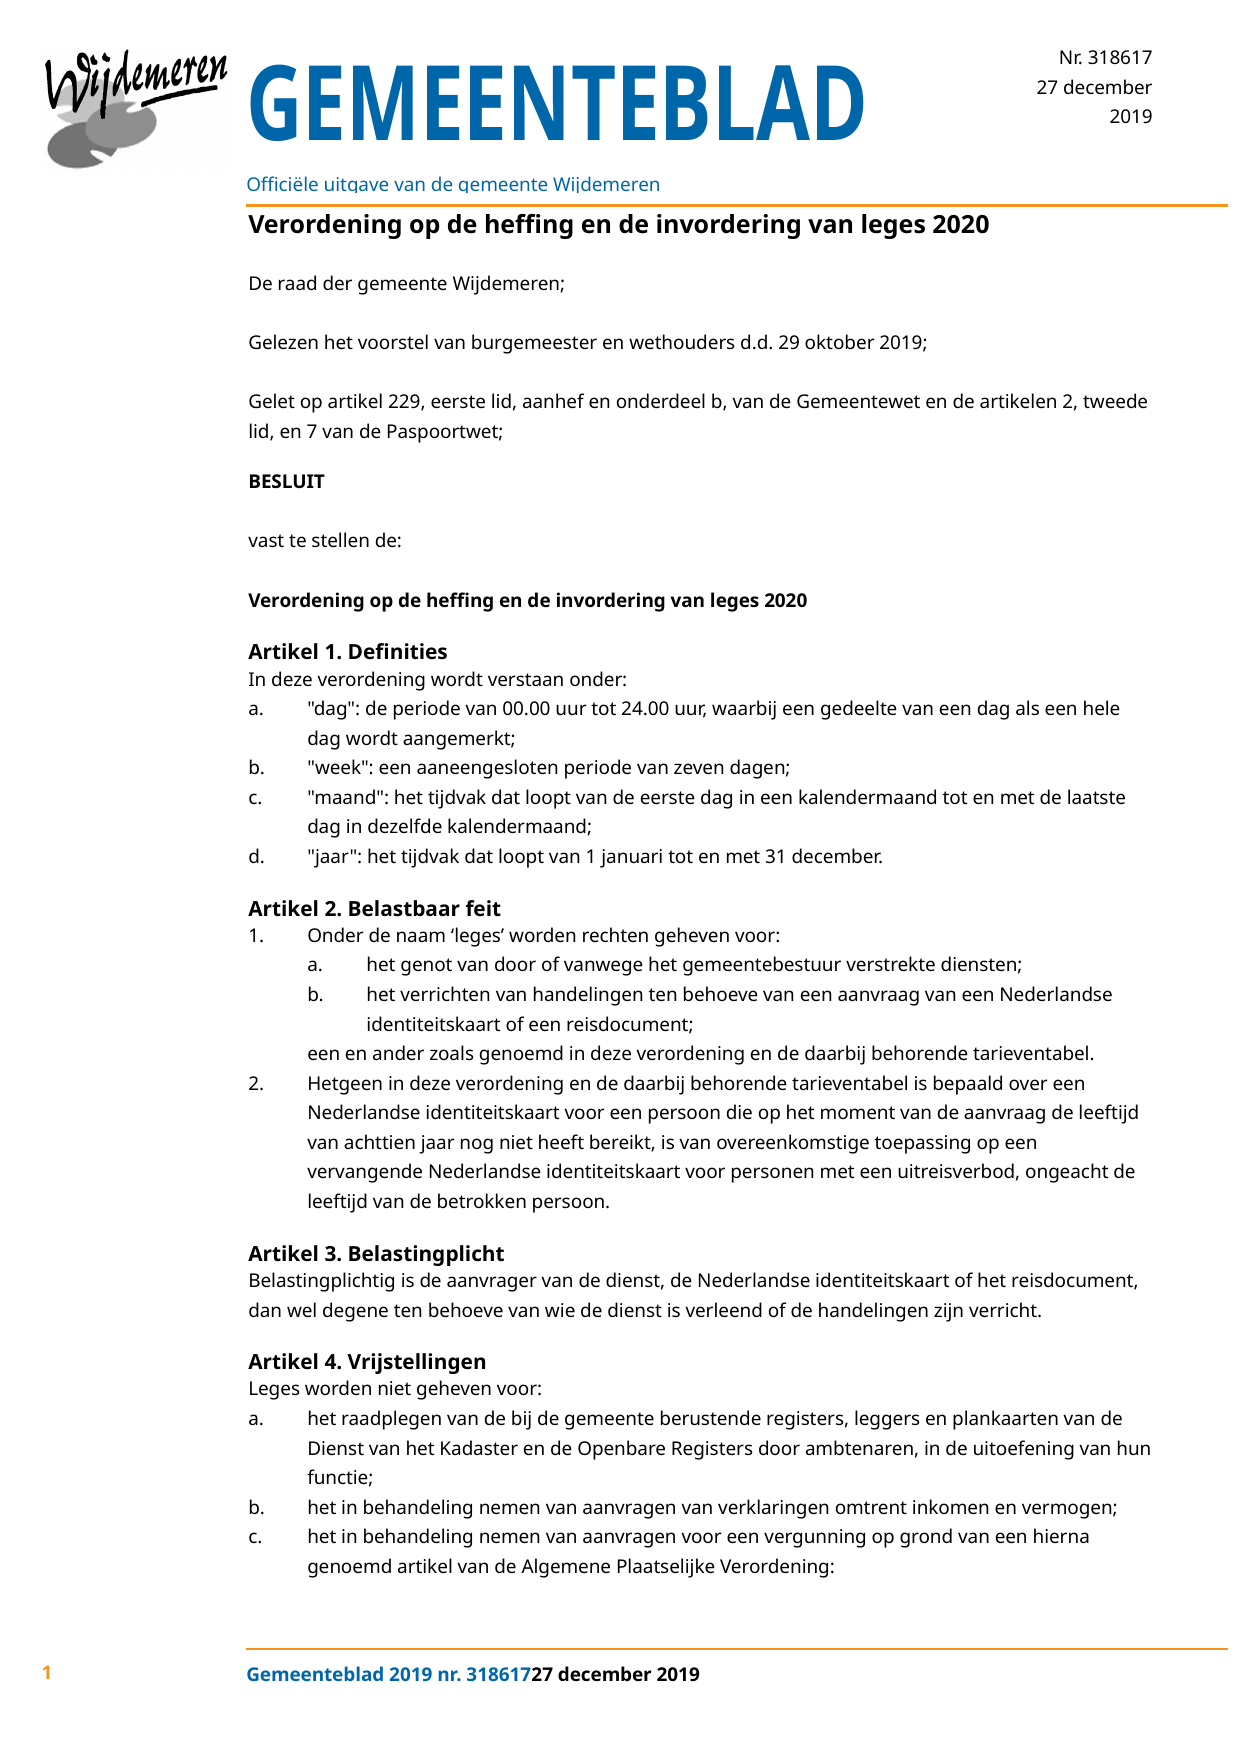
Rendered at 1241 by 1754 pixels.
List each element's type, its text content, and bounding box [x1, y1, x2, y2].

list het raadplegen van de bij de gemeente berustende registers, leggers en plankaarten van de Dienst van het Kadaster en de Openbare Registers door ambtenaren, in de uitoefening van hun functie; [248, 1405, 1152, 1490]
text Artikel 4. Vrijstellingen [248, 1347, 1152, 1376]
list "jaar": het tijdvak dat loopt van 1 januari tot en met 31 december. [248, 843, 1152, 869]
text Leges worden niet geheven voor: [248, 1376, 1152, 1401]
text Artikel 2. Belastbaar feit [248, 894, 1152, 922]
text De raad der gemeente Wijdemeren; [248, 270, 1152, 296]
list "maand": het tijdvak dat loopt van de eerste dag in een kalendermaand tot en met de laatste dag in dezelfde kalendermaand; [248, 784, 1152, 839]
list het in behandeling nemen van aanvragen voor een vergunning op grond van een hierna genoemd artikel van de Algemene Plaatselijke Verordening: [248, 1523, 1152, 1579]
text Belastingplichtig is de aanvrager van de dienst, de Nederlandse identiteitskaart of het reisdocument, dan wel degene ten behoeve van wie de dienst is verleend of de handelingen zijn verricht. [248, 1267, 1152, 1322]
list Onder de naam ‘leges’ worden rechten geheven voor: [248, 922, 1152, 948]
list het in behandeling nemen van aanvragen van verklaringen omtrent inkomen en vermogen; [248, 1494, 1152, 1520]
text Gelezen het voorstel van burgemeester en wethouders d.d. 29 oktober 2019; [248, 329, 1152, 355]
text In deze verordening wordt verstaan onder: [248, 666, 1152, 691]
text Verordening op de heffing en de invordering van leges 2020 [248, 587, 1152, 613]
list een en ander zoals genoemd in deze verordening en de daarbij behorende tarieventabel. [248, 1040, 1152, 1066]
list het verrichten van handelingen ten behoeve van een aanvraag van een Nederlandse identiteitskaart of een reisdocument; [307, 981, 1152, 1037]
text Artikel 1. Definities [248, 637, 1152, 666]
text vast te stellen de: [248, 528, 1152, 553]
text Verordening op de heffing en de invordering van leges 2020 [248, 207, 1152, 241]
list het genot van door of vanwege het gemeentebestuur verstrekte diensten; [307, 952, 1152, 977]
list "week": een aaneengesloten periode van zeven dagen; [248, 754, 1152, 780]
picture [41, 47, 231, 172]
text Gelet op artikel 229, eerste lid, aanhef en onderdeel b, van de Gemeentewet en de artikelen 2, tweede lid, en 7 van de Paspoortwet; [248, 389, 1152, 444]
text Artikel 3. Belastingplicht [248, 1239, 1152, 1267]
list "dag": de periode van 00.00 uur tot 24.00 uur, waarbij een gedeelte van een dag als een hele dag wordt aangemerkt; [248, 695, 1152, 751]
text BESLUIT [248, 468, 1152, 494]
list Hetgeen in deze verordening en de daarbij behorende tarieventabel is bepaald over een Nederlandse identiteitskaart voor een persoon die op het moment van de aanvraag de leeftijd van achttien jaar nog niet heeft bereikt, is van overeenkomstige toepassing op een vervangende Nederlandse identiteitskaart voor personen met een uitreisverbod, ongeacht de leeftijd van de betrokken persoon. [248, 1070, 1152, 1214]
